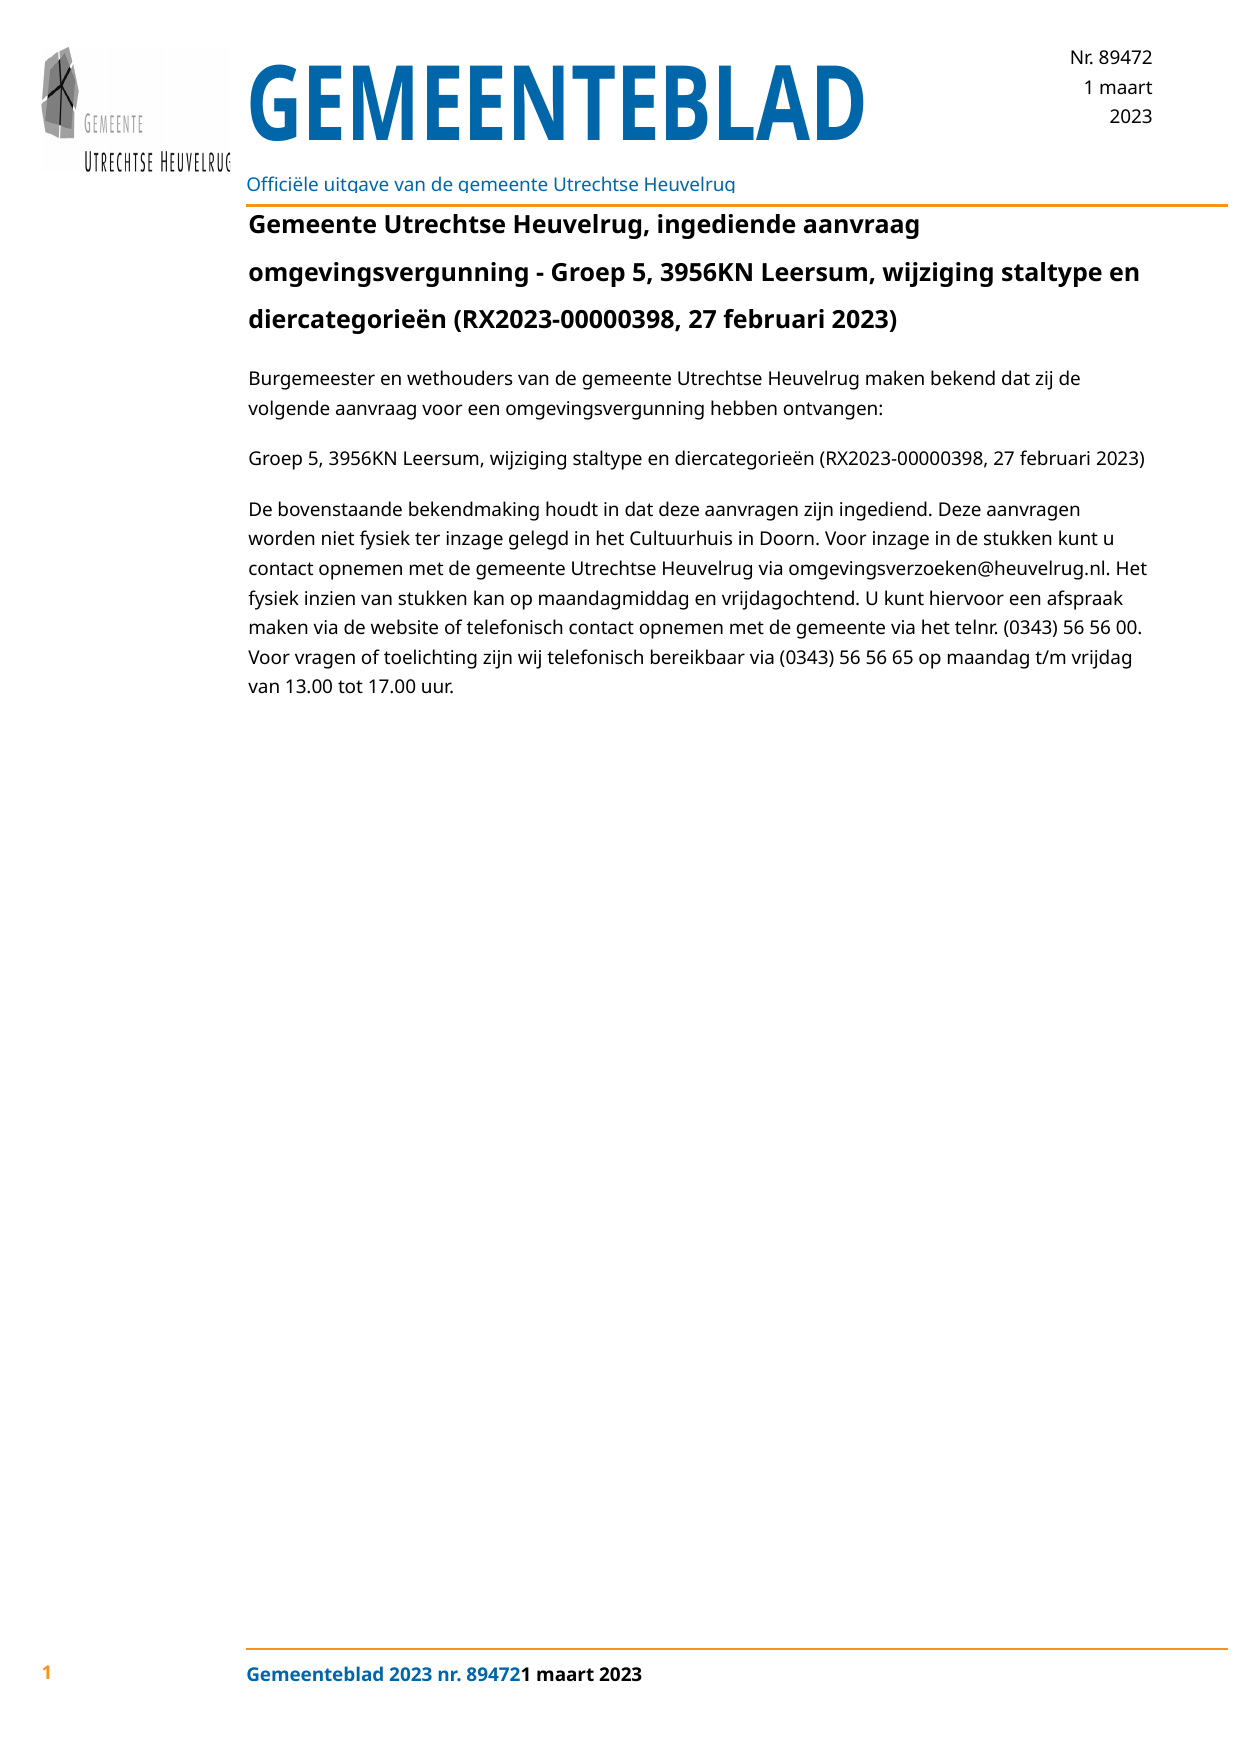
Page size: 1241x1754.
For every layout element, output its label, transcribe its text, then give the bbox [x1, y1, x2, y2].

text Groep 5, 3956KN Leersum, wijziging staltype en diercategorieën (RX2023-00000398, 27 februari 2023) [248, 446, 1152, 471]
picture [41, 47, 231, 172]
text De bovenstaande bekendmaking houdt in dat deze aanvragen zijn ingediend. Deze aanvragen worden niet fysiek ter inzage gelegd in het Cultuurhuis in Doorn. Voor inzage in de stukken kunt u contact opnemen met de gemeente Utrechtse Heuvelrug via omgevingsverzoeken@heuvelrug.nl. Het fysiek inzien van stukken kan op maandagmiddag en vrijdagochtend. U kunt hiervoor een afspraak maken via de website of telefonisch contact opnemen met de gemeente via het telnr. (0343) 56 56 00. Voor vragen of toelichting zijn wij telefonisch bereikbaar via (0343) 56 56 65 op maandag t/m vrijdag van 13.00 tot 17.00 uur. [248, 496, 1152, 699]
text Gemeente Utrechtse Heuvelrug, ingediende aanvraag omgevingsvergunning - Groep 5, 3956KN Leersum, wijziging staltype en diercategorieën (RX2023-00000398, 27 februari 2023) [248, 207, 1152, 336]
text Burgemeester en wethouders van de gemeente Utrechtse Heuvelrug maken bekend dat zij de volgende aanvraag voor een omgevingsvergunning hebben ontvangen: [248, 366, 1152, 421]
